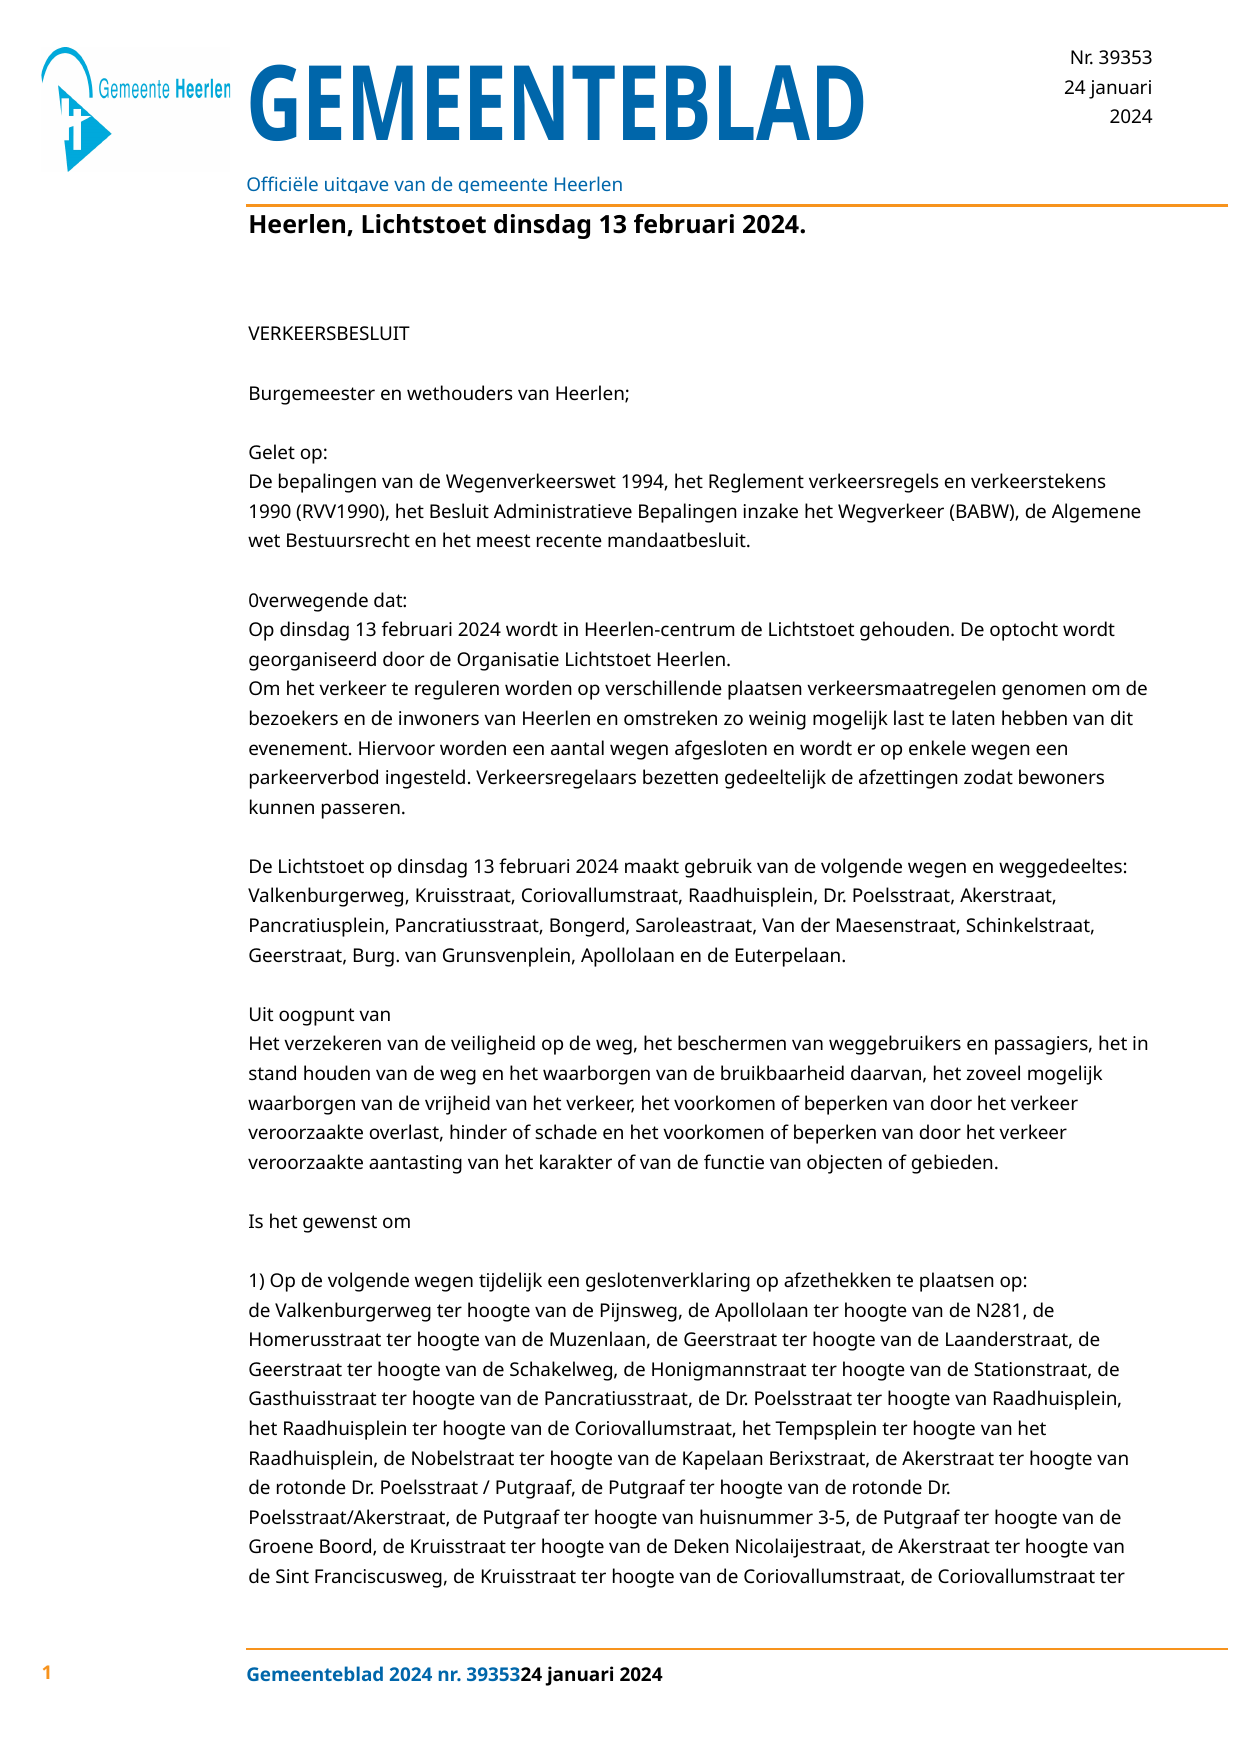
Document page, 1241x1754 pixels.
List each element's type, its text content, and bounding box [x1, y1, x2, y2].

picture [41, 47, 59, 70]
text De Lichtstoet op dinsdag 13 februari 2024 maakt gebruik van de volgende wegen en weggedeeltes: [248, 853, 1152, 879]
text 1) Op de volgende wegen tijdelijk een geslotenverklaring op afzethekken te plaatsen op: [248, 1267, 1152, 1293]
text Valkenburgerweg, Kruisstraat, Coriovallumstraat, Raadhuisplein, Dr. Poelsstraat, Akerstraat, Pancratiusplein, Pancratiusstraat, Bongerd, Saroleastraat, Van der Maesenstraat, Schinkelstraat, Geerstraat, Burg. van Grunsvenplein, Apollolaan en de Euterpelaan. [248, 883, 1152, 968]
text Burgemeester en wethouders van Heerlen; [248, 380, 1152, 406]
text De bepalingen van de Wegenverkeerswet 1994, het Reglement verkeersregels en verkeerstekens 1990 (RVV1990), het Besluit Administratieve Bepalingen inzake het Wegverkeer (BABW), de Algemene wet Bestuursrecht en het meest recente mandaatbesluit. [248, 468, 1152, 553]
picture [41, 47, 231, 172]
text Gelet op: [248, 439, 1152, 465]
text VERKEERSBESLUIT [248, 321, 1152, 346]
text Op dinsdag 13 februari 2024 wordt in Heerlen-centrum de Lichtstoet gehouden. De optocht wordt georganiseerd door de Organisatie Lichtstoet Heerlen. [248, 616, 1152, 672]
text Uit oogpunt van [248, 1001, 1152, 1027]
text Heerlen, Lichtstoet dinsdag 13 februari 2024. [248, 207, 1152, 241]
text Is het gewenst om [248, 1208, 1152, 1234]
text Het verzekeren van de veiligheid op de weg, het beschermen van weggebruikers en passagiers, het in stand houden van de weg en het waarborgen van de bruikbaarheid daarvan, het zoveel mogelijk waarborgen van de vrijheid van het verkeer, het voorkomen of beperken van door het verkeer veroorzaakte overlast, hinder of schade en het voorkomen of beperken van door het verkeer veroorzaakte aantasting van het karakter of van de functie van objecten of gebieden. [248, 1031, 1152, 1175]
text 0verwegende dat: [248, 587, 1152, 613]
text de Valkenburgerweg ter hoogte van de Pijnsweg, de Apollolaan ter hoogte van de N281, de Homerusstraat ter hoogte van de Muzenlaan, de Geerstraat ter hoogte van de Laanderstraat, de Geerstraat ter hoogte van de Schakelweg, de Honigmannstraat ter hoogte van de Stationstraat, de Gasthuisstraat ter hoogte van de Pancratiusstraat, de Dr. Poelsstraat ter hoogte van Raadhuisplein, het Raadhuisplein ter hoogte van de Coriovallumstraat, het Tempsplein ter hoogte van het Raadhuisplein, de Nobelstraat ter hoogte van de Kapelaan Berixstraat, de Akerstraat ter hoogte van de rotonde Dr. Poelsstraat / Putgraaf, de Putgraaf ter hoogte van de rotonde Dr. Poelsstraat/Akerstraat, de Putgraaf ter hoogte van huisnummer 3-5, de Putgraaf ter hoogte van de Groene Boord, de Kruisstraat ter hoogte van de Deken Nicolaijestraat, de Akerstraat ter hoogte van de Sint Franciscusweg, de Kruisstraat ter hoogte van de Coriovallumstraat, de Coriovallumstraat ter [248, 1297, 1152, 1589]
text Om het verkeer te reguleren worden op verschillende plaatsen verkeersmaatregelen genomen om de bezoekers en de inwoners van Heerlen en omstreken zo weinig mogelijk last te laten hebben van dit evenement. Hiervoor worden een aantal wegen afgesloten en wordt er op enkele wegen een parkeerverbod ingesteld. Verkeersregelaars bezetten gedeeltelijk de afzettingen zodat bewoners kunnen passeren. [248, 676, 1152, 820]
